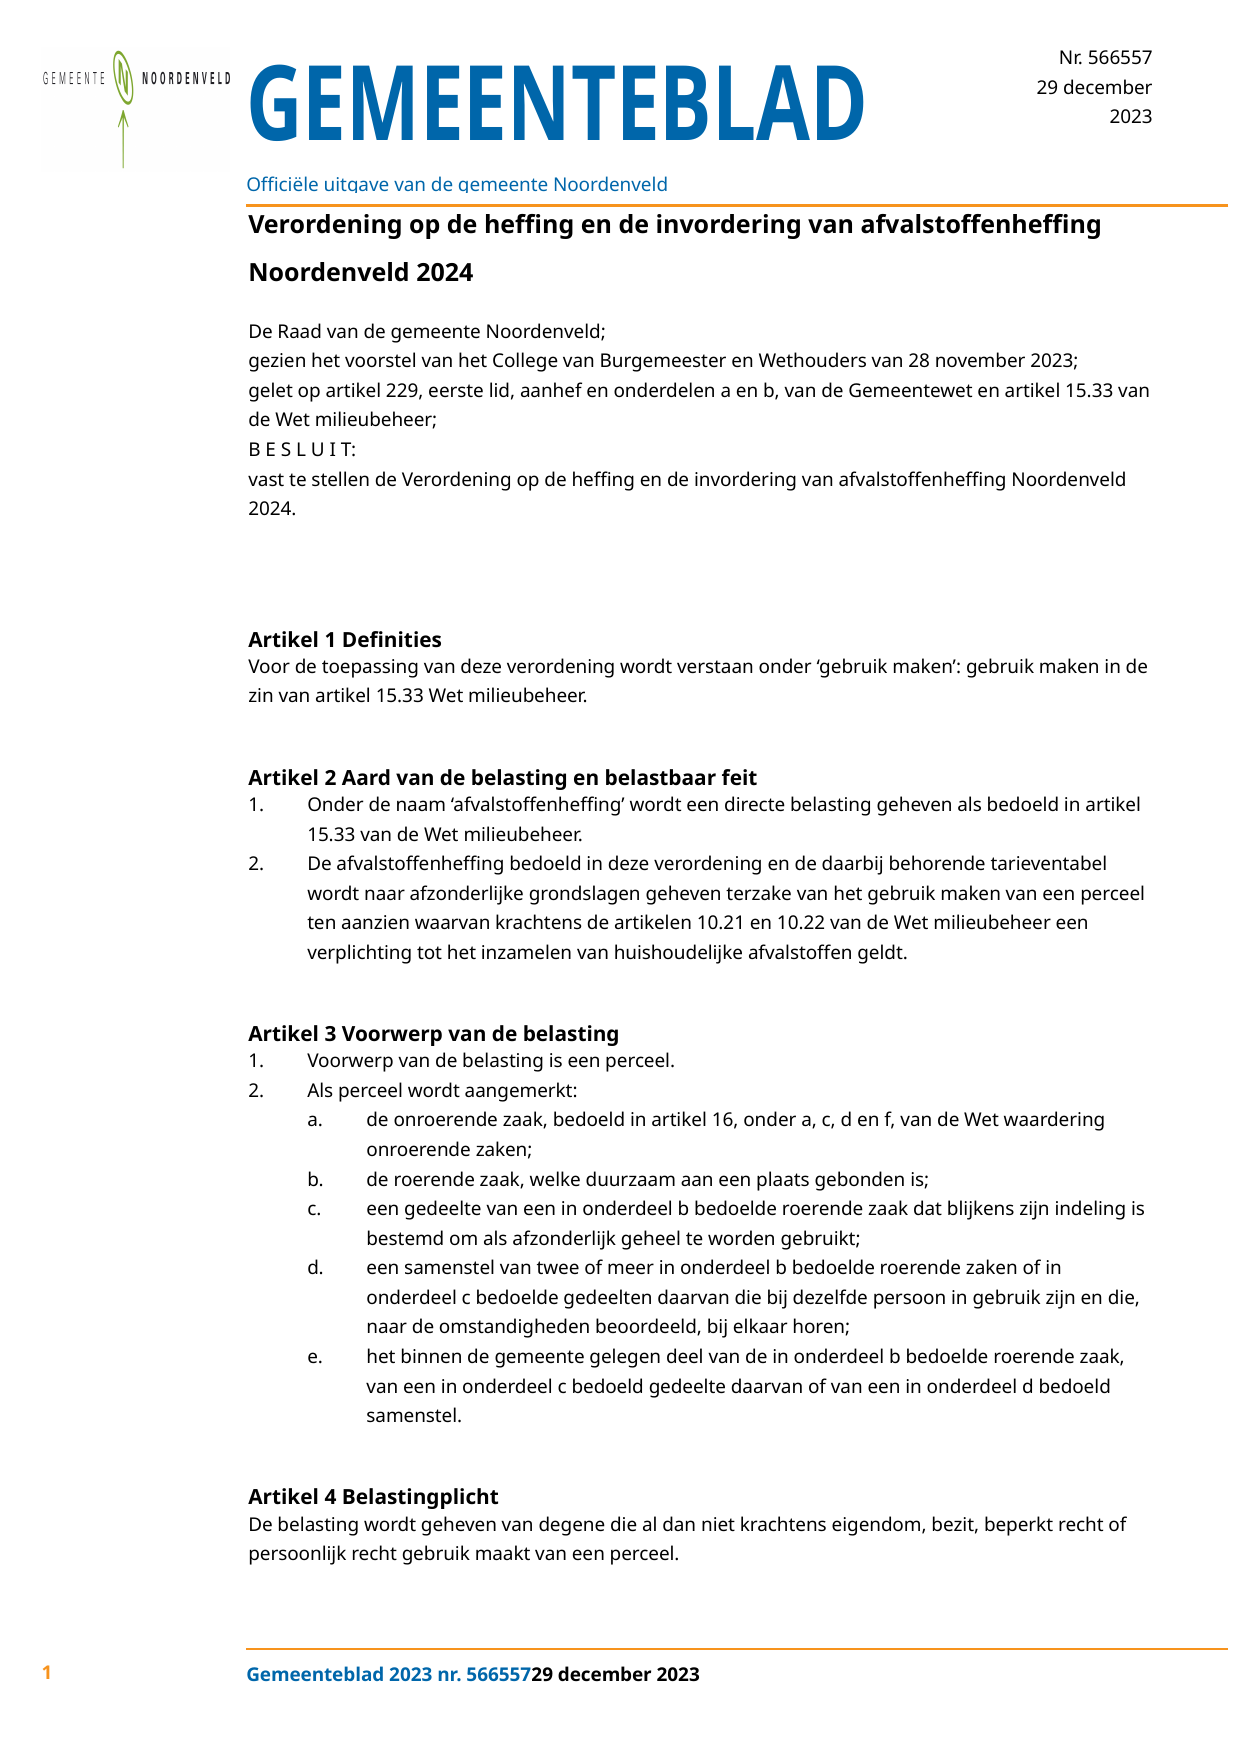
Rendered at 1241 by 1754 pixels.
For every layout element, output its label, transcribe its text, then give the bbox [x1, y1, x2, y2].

list een samenstel van twee of meer in onderdeel b bedoelde roerende zaken of in onderdeel c bedoelde gedeelten daarvan die bij dezelfde persoon in gebruik zijn en die, naar de omstandigheden beoordeeld, bij elkaar horen; [307, 1254, 1152, 1339]
list de roerende zaak, welke duurzaam aan een plaats gebonden is; [307, 1166, 1152, 1192]
text vast te stellen de Verordening op de heffing en de invordering van afvalstoffenheffing Noordenveld 2024. [248, 466, 1152, 521]
text Verordening op de heffing en de invordering van afvalstoffenheffing Noordenveld 2024 [248, 207, 1152, 288]
list Als perceel wordt aangemerkt: [248, 1077, 1152, 1103]
list de onroerende zaak, bedoeld in artikel 16, onder a, c, d en f, van de Wet waardering onroerende zaken; [307, 1107, 1152, 1162]
list het binnen de gemeente gelegen deel van de in onderdeel b bedoelde roerende zaak, van een in onderdeel c bedoeld gedeelte daarvan of van een in onderdeel d bedoeld samenstel. [307, 1343, 1152, 1428]
text gezien het voorstel van het College van Burgemeester en Wethouders van 28 november 2023; [248, 347, 1152, 373]
text B E S L U I T: [248, 436, 1152, 462]
text Artikel 3 Voorwerp van de belasting [248, 1019, 1152, 1047]
list Voorwerp van de belasting is een perceel. [248, 1047, 1152, 1073]
text Artikel 4 Belastingplicht [248, 1482, 1152, 1511]
text Artikel 1 Definities [248, 625, 1152, 653]
list Onder de naam ‘afvalstoffenheffing’ wordt een directe belasting geheven als bedoeld in artikel 15.33 van de Wet milieubeheer. [248, 791, 1152, 846]
text Artikel 2 Aard van de belasting en belastbaar feit [248, 763, 1152, 791]
text Voor de toepassing van deze verordening wordt verstaan onder ‘gebruik maken’: gebruik maken in de zin van artikel 15.33 Wet milieubeheer. [248, 653, 1152, 708]
text De Raad van de gemeente Noordenveld; [248, 318, 1152, 344]
list De afvalstoffenheffing bedoeld in deze verordening en de daarbij behorende tarieventabel wordt naar afzonderlijke grondslagen geheven terzake van het gebruik maken van een perceel ten aanzien waarvan krachtens de artikelen 10.21 en 10.22 van de Wet milieubeheer een verplichting tot het inzamelen van huishoudelijke afvalstoffen geldt. [248, 850, 1152, 965]
list een gedeelte van een in onderdeel b bedoelde roerende zaak dat blijkens zijn indeling is bestemd om als afzonderlijk geheel te worden gebruikt; [307, 1195, 1152, 1251]
text De belasting wordt geheven van degene die al dan niet krachtens eigendom, bezit, beperkt recht of persoonlijk recht gebruik maakt van een perceel. [248, 1511, 1152, 1566]
text gelet op artikel 229, eerste lid, aanhef en onderdelen a en b, van de Gemeentewet en artikel 15.33 van de Wet milieubeheer; [248, 377, 1152, 432]
picture [41, 47, 231, 172]
